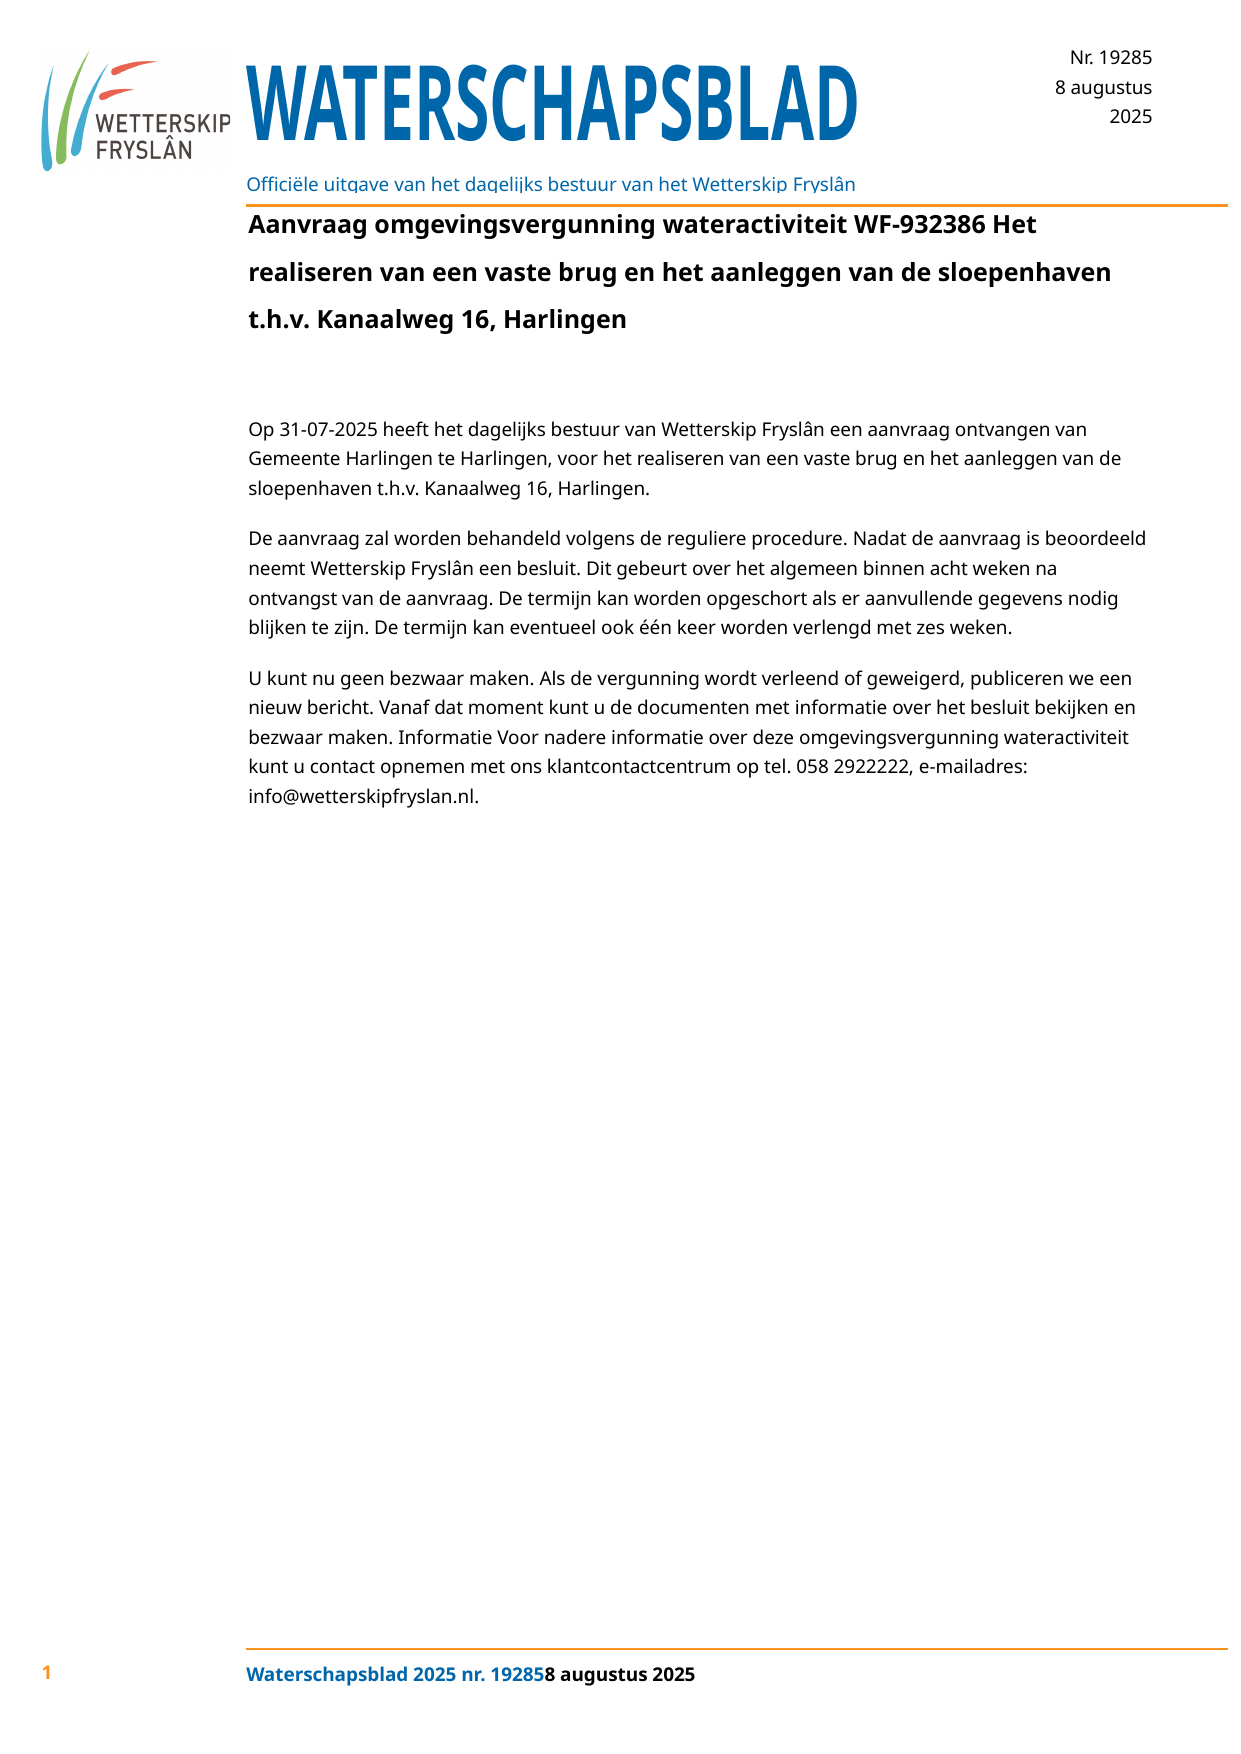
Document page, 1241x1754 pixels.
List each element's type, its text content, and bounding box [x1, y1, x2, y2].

picture [41, 47, 231, 172]
text Op 31-07-2025 heeft het dagelijks bestuur van Wetterskip Fryslân een aanvraag ontvangen van Gemeente Harlingen te Harlingen, voor het realiseren van een vaste brug en het aanleggen van de sloepenhaven t.h.v. Kanaalweg 16, Harlingen. [248, 416, 1152, 501]
text Aanvraag omgevingsvergunning wateractiviteit WF-932386 Het realiseren van een vaste brug en het aanleggen van de sloepenhaven t.h.v. Kanaalweg 16, Harlingen [248, 207, 1152, 336]
text De aanvraag zal worden behandeld volgens de reguliere procedure. Nadat de aanvraag is beoordeeld neemt Wetterskip Fryslân een besluit. Dit gebeurt over het algemeen binnen acht weken na ontvangst van de aanvraag. De termijn kan worden opgeschort als er aanvullende gegevens nodig blijken te zijn. De termijn kan eventueel ook één keer worden verlengd met zes weken. [248, 526, 1152, 640]
text U kunt nu geen bezwaar maken. Als de vergunning wordt verleend of geweigerd, publiceren we een nieuw bericht. Vanaf dat moment kunt u de documenten met informatie over het besluit bekijken en bezwaar maken. Informatie Voor nadere informatie over deze omgevingsvergunning wateractiviteit kunt u contact opnemen met ons klantcontactcentrum op tel. 058 2922222, e-mailadres: info@wetterskipfryslan.nl. [248, 665, 1152, 809]
